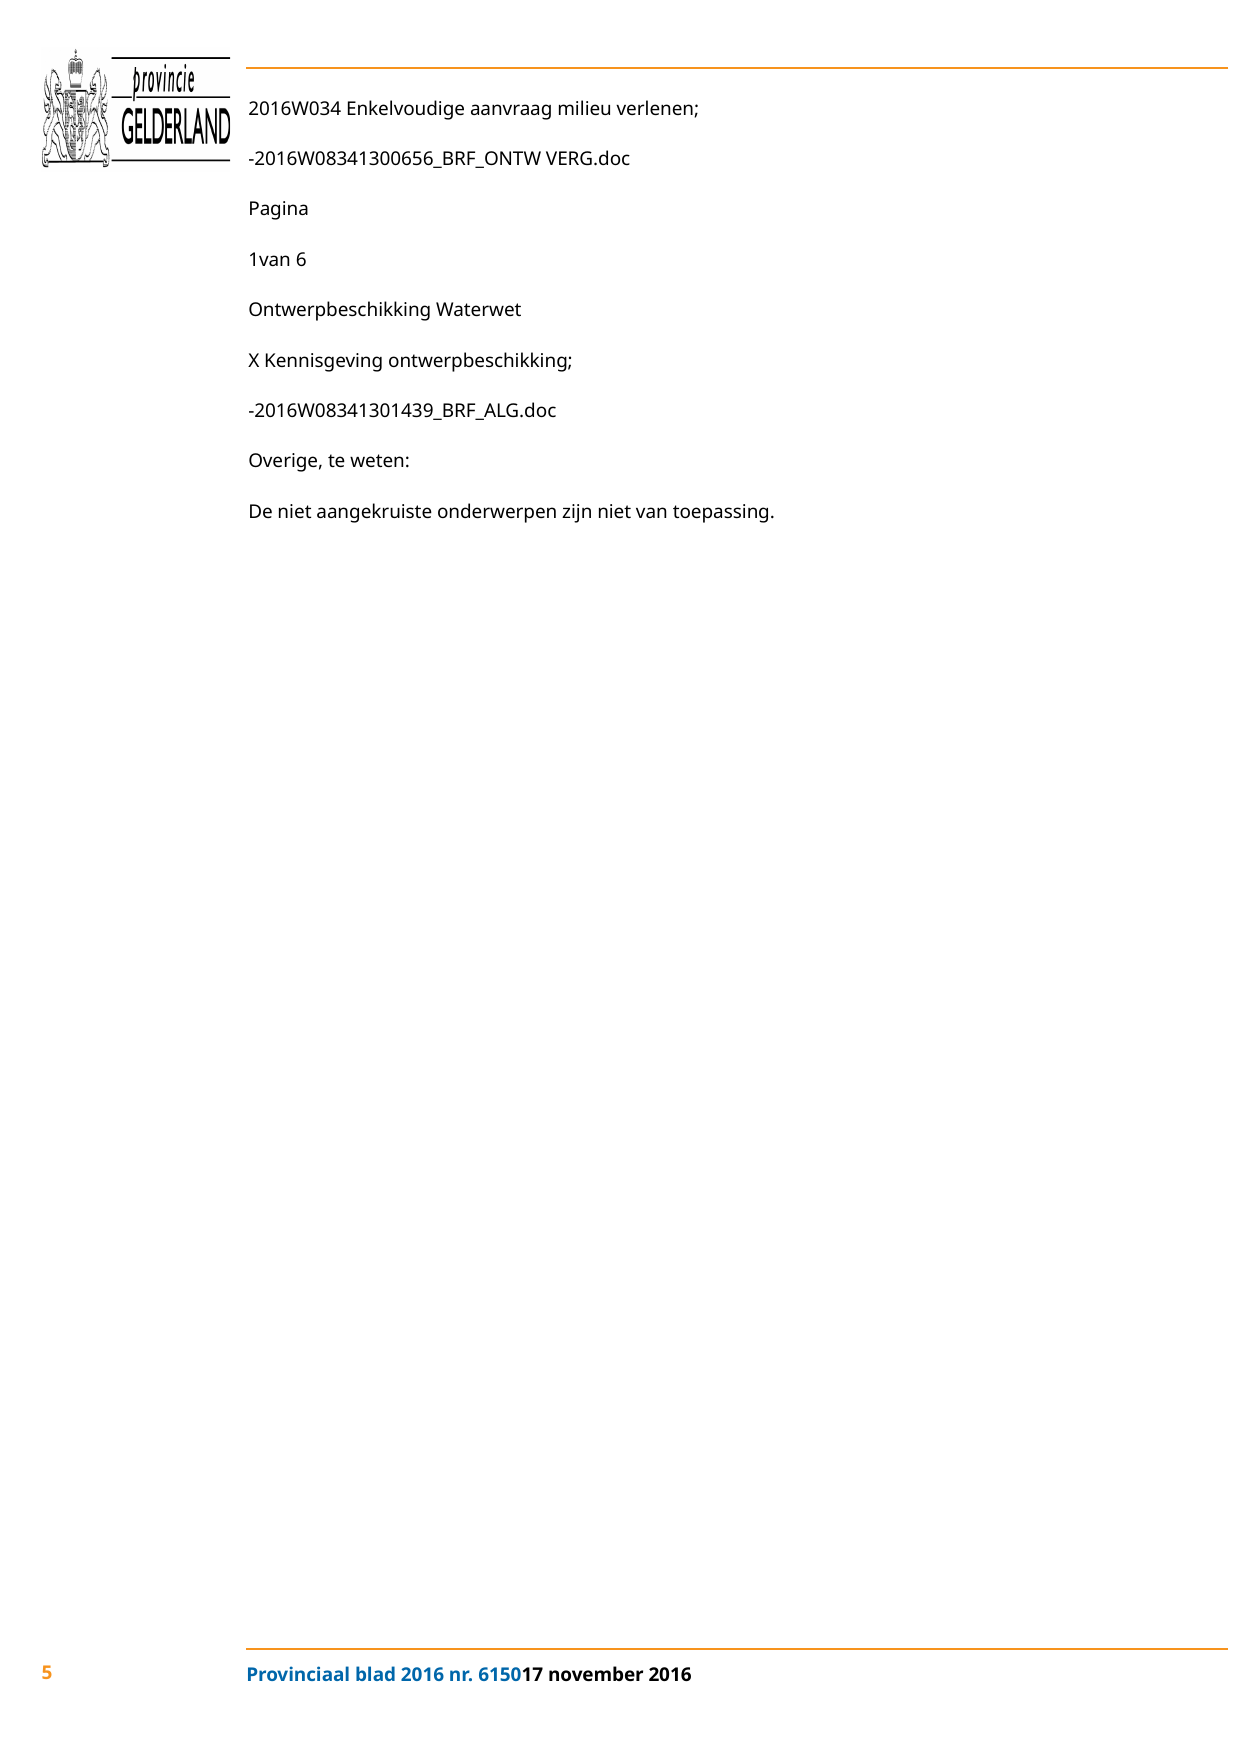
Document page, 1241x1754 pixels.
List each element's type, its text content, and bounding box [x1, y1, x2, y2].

text De niet aangekruiste onderwerpen zijn niet van toepassing. [248, 498, 1152, 524]
text X Kennisgeving ontwerpbeschikking; [248, 347, 1152, 373]
text Pagina [248, 196, 1152, 221]
text Overige, te weten: [248, 448, 1152, 473]
text 1van 6 [248, 246, 1152, 272]
text -2016W08341301439_BRF_ALG.doc [248, 397, 1152, 423]
text 2016W034 Enkelvoudige aanvraag milieu verlenen; [248, 95, 1152, 121]
text Ontwerpbeschikking Waterwet [248, 296, 1152, 322]
text -2016W08341300656_BRF_ONTW VERG.doc [248, 145, 1152, 171]
picture [41, 47, 231, 172]
